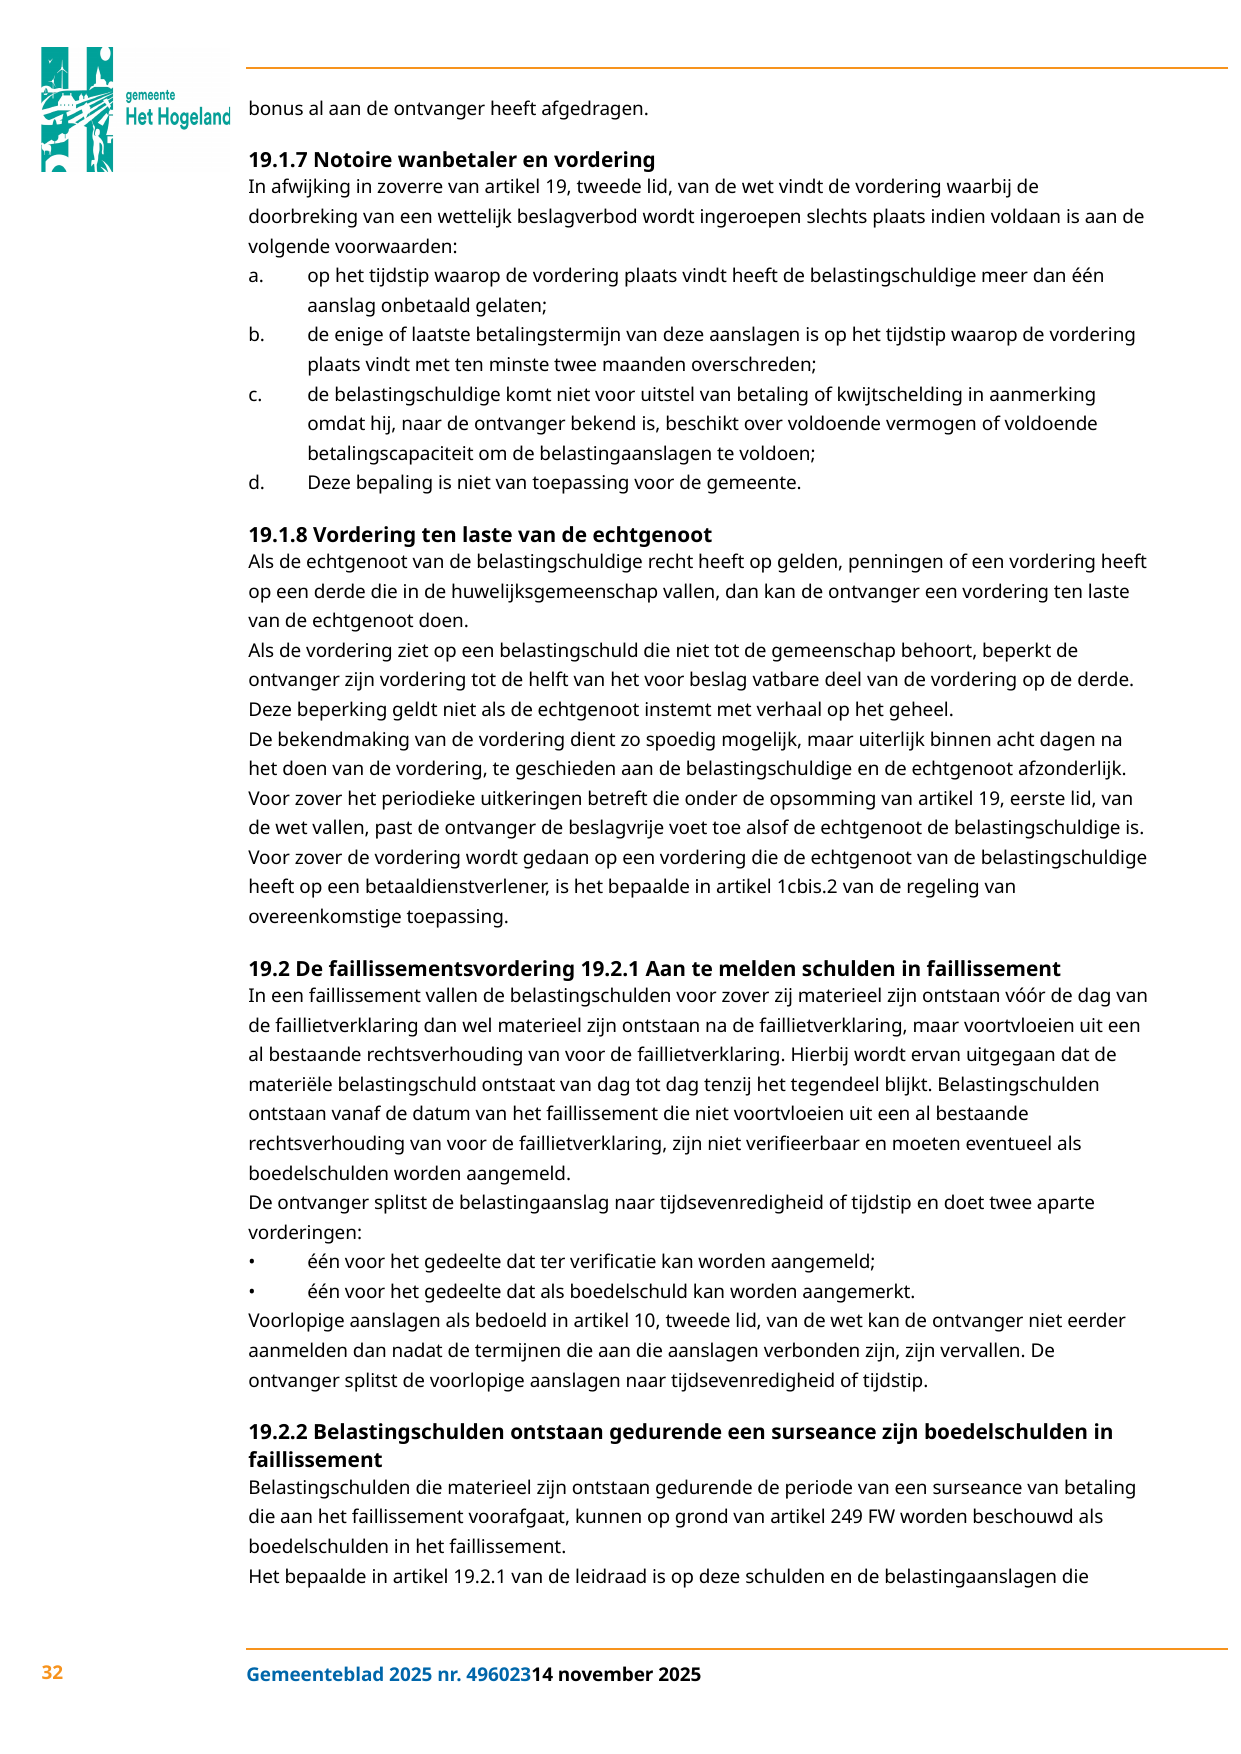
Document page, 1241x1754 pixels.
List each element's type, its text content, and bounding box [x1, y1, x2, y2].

text Voor zover het periodieke uitkeringen betreft die onder de opsomming van artikel 19, eerste lid, van de wet vallen, past de ontvanger de beslagvrije voet toe alsof de echtgenoot de belastingschuldige is. [248, 785, 1152, 840]
list de enige of laatste betalingstermijn van deze aanslagen is op het tijdstip waarop de vordering plaats vindt met ten minste twee maanden overschreden; [248, 322, 1152, 377]
text Als de echtgenoot van de belastingschuldige recht heeft op gelden, penningen of een vordering heeft op een derde die in de huwelijksgemeenschap vallen, dan kan de ontvanger een vordering ten laste van de echtgenoot doen. [248, 548, 1152, 633]
list op het tijdstip waarop de vordering plaats vindt heeft de belastingschuldige meer dan één aanslag onbetaald gelaten; [248, 262, 1152, 318]
text Als de vordering ziet op een belastingschuld die niet tot de gemeenschap behoort, beperkt de ontvanger zijn vordering tot de helft van het voor beslag vatbare deel van de vordering op de derde. Deze beperking geldt niet als de echtgenoot instemt met verhaal op het geheel. [248, 637, 1152, 722]
text Belastingschulden die materieel zijn ontstaan gedurende de periode van een surseance van betaling die aan het faillissement voorafgaat, kunnen op grond van artikel 249 FW worden beschouwd als boedelschulden in het faillissement. [248, 1474, 1152, 1559]
text 19.2 De faillissementsvordering 19.2.1 Aan te melden schulden in faillissement [248, 954, 1152, 982]
text De bekendmaking van de vordering dient zo spoedig mogelijk, maar uiterlijk binnen acht dagen na het doen van de vordering, te geschieden aan de belastingschuldige en de echtgenoot afzonderlijk. [248, 726, 1152, 781]
picture [41, 47, 231, 172]
text Het bepaalde in artikel 19.2.1 van de leidraad is op deze schulden en de belastingaanslagen die [248, 1563, 1152, 1588]
text In afwijking in zoverre van artikel 19, tweede lid, van de wet vindt de vordering waarbij de doorbreking van een wettelijk beslagverbod wordt ingeroepen slechts plaats indien voldaan is aan de volgende voorwaarden: [248, 174, 1152, 258]
text Voorlopige aanslagen als bedoeld in artikel 10, tweede lid, van de wet kan de ontvanger niet eerder aanmelden dan nadat de termijnen die aan die aanslagen verbonden zijn, zijn vervallen. De ontvanger splitst de voorlopige aanslagen naar tijdsevenredigheid of tijdstip. [248, 1308, 1152, 1392]
list één voor het gedeelte dat als boedelschuld kan worden aangemerkt. [248, 1278, 1152, 1304]
list Deze bepaling is niet van toepassing voor de gemeente. [248, 469, 1152, 495]
list één voor het gedeelte dat ter verificatie kan worden aangemeld; [248, 1248, 1152, 1274]
text In een faillissement vallen de belastingschulden voor zover zij materieel zijn ontstaan vóór de dag van de faillietverklaring dan wel materieel zijn ontstaan na de faillietverklaring, maar voortvloeien uit een al bestaande rechtsverhouding van voor de faillietverklaring. Hierbij wordt ervan uitgegaan dat de materiële belastingschuld ontstaat van dag tot dag tenzij het tegendeel blijkt. Belastingschulden ontstaan vanaf de datum van het faillissement die niet voortvloeien uit een al bestaande rechtsverhouding van voor de faillietverklaring, zijn niet verifieerbaar en moeten eventueel als boedelschulden worden aangemeld. [248, 982, 1152, 1185]
text De ontvanger splitst de belastingaanslag naar tijdsevenredigheid of tijdstip en doet twee aparte vorderingen: [248, 1189, 1152, 1244]
text 19.2.2 Belastingschulden ontstaan gedurende een surseance zijn boedelschulden in faillissement [248, 1417, 1152, 1474]
text Voor zover de vordering wordt gedaan op een vordering die de echtgenoot van de belastingschuldige heeft op een betaaldienstverlener, is het bepaalde in artikel 1cbis.2 van de regeling van overeenkomstige toepassing. [248, 844, 1152, 929]
text 19.1.8 Vordering ten laste van de echtgenoot [248, 520, 1152, 548]
text bonus al aan de ontvanger heeft afgedragen. [248, 95, 1152, 121]
list de belastingschuldige komt niet voor uitstel van betaling of kwijtschelding in aanmerking omdat hij, naar de ontvanger bekend is, beschikt over voldoende vermogen of voldoende betalingscapaciteit om de belastingaanslagen te voldoen; [248, 381, 1152, 466]
text 19.1.7 Notoire wanbetaler en vordering [248, 145, 1152, 174]
